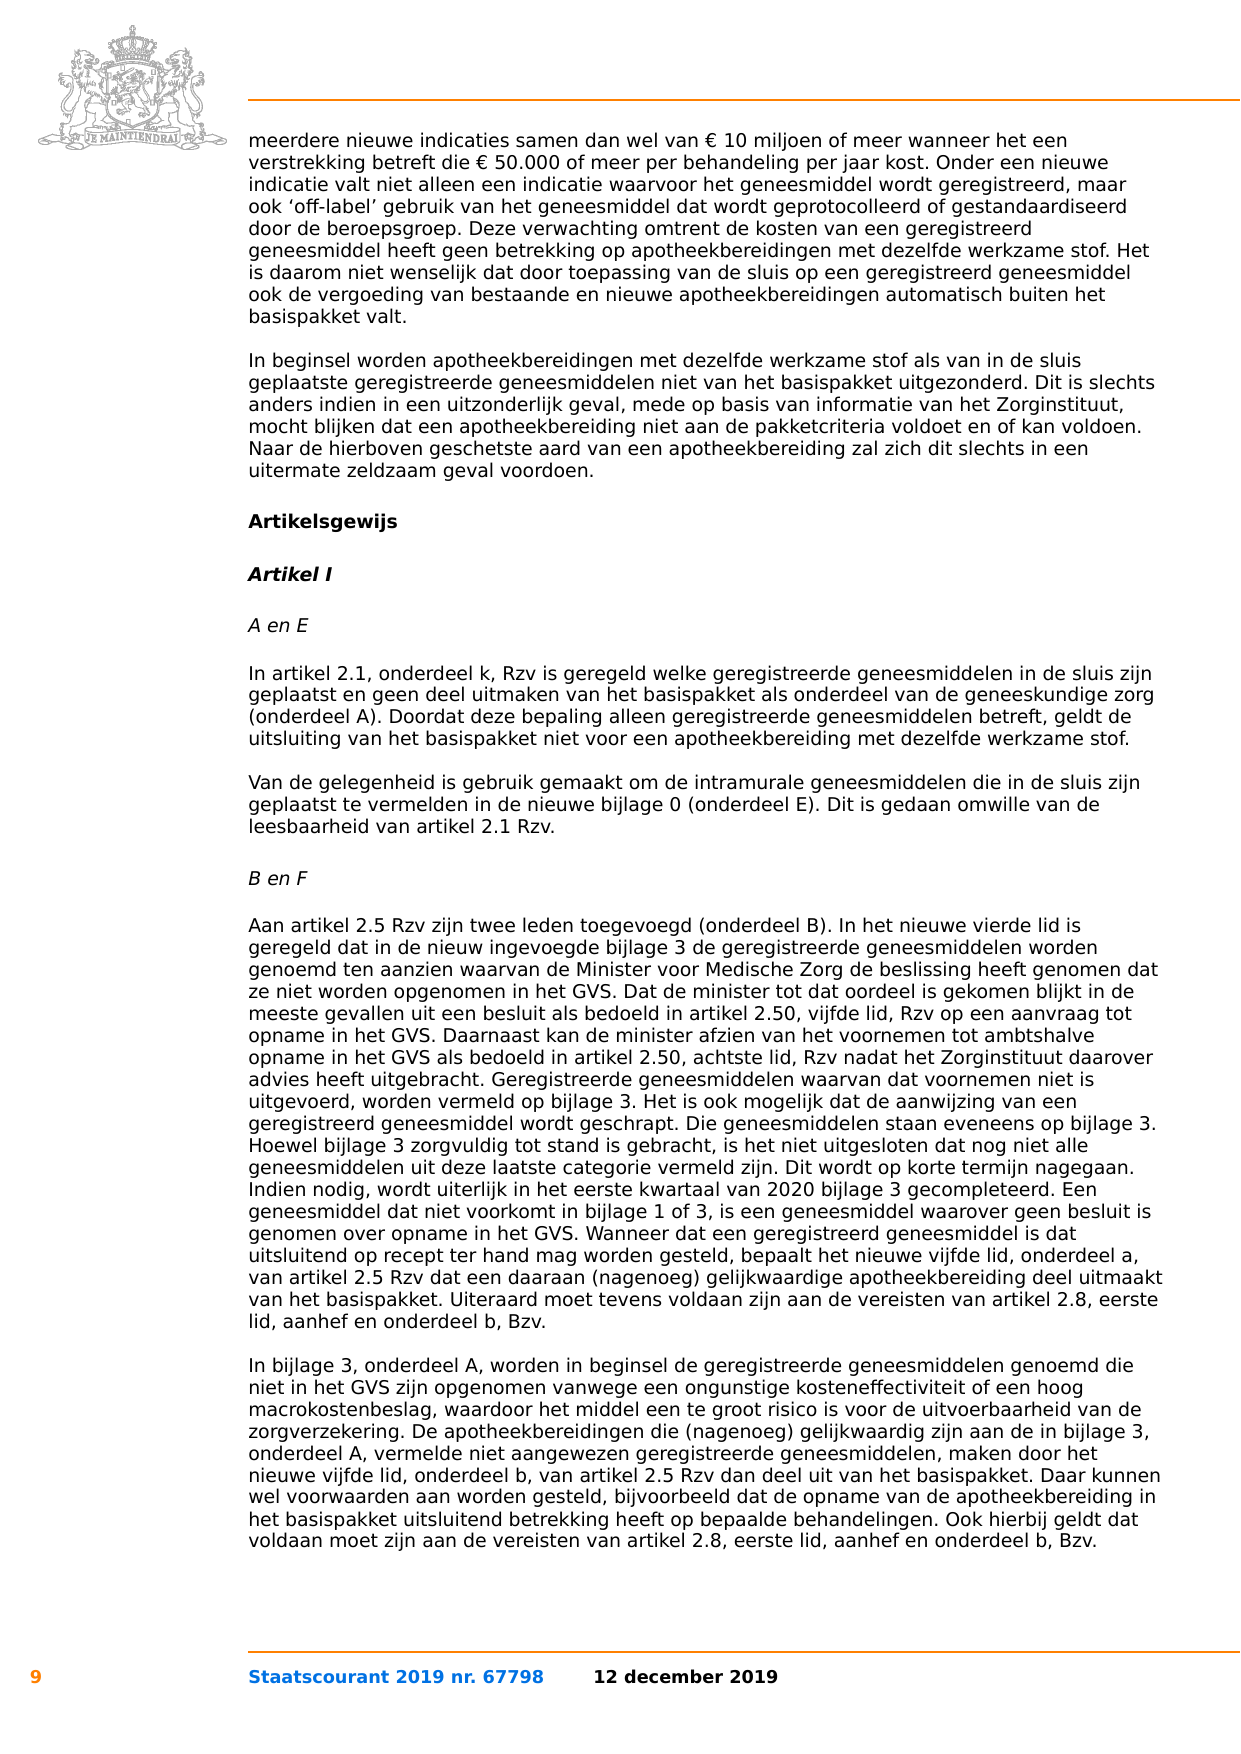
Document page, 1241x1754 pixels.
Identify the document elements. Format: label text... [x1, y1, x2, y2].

subtitle Artikelsgewijs [248, 511, 1163, 533]
text In bijlage 3, onderdeel A, worden in beginsel de geregistreerde geneesmiddelen genoemd die niet in het GVS zijn opgenomen vanwege een ongunstige kosteneffectiviteit of een hoog macrokostenbeslag, waardoor het middel een te groot risico is voor de uitvoerbaarheid van de zorgverzekering. De apotheekbereidingen die (nagenoeg) gelijkwaardig zijn aan de in bijlage 3, onderdeel A, vermelde niet aangewezen geregistreerde geneesmiddelen, maken door het nieuwe vijfde lid, onderdeel b, van artikel 2.5 Rzv dan deel uit van het basispakket. Daar kunnen wel voorwaarden aan worden gesteld, bijvoorbeeld dat de opname van de apotheekbereiding in het basispakket uitsluitend betrekking heeft op bepaalde behandelingen. Ook hierbij geldt dat voldaan moet zijn aan de vereisten van artikel 2.8, eerste lid, aanhef en onderdeel b, Bzv. [248, 1354, 1163, 1552]
text Van de gelegenheid is gebruik gemaakt om de intramurale geneesmiddelen die in de sluis zijn geplaatst te vermelden in de nieuwe bijlage 0 (onderdeel E). Dit is gedaan omwille van de leesbaarheid van artikel 2.1 Rzv. [248, 772, 1163, 838]
text Aan artikel 2.5 Rzv zijn twee leden toegevoegd (onderdeel B). In het nieuwe vierde lid is geregeld dat in de nieuw ingevoegde bijlage 3 de geregistreerde geneesmiddelen worden genoemd ten aanzien waarvan de Minister voor Medische Zorg de beslissing heeft genomen dat ze niet worden opgenomen in het GVS. Dat de minister tot dat oordeel is gekomen blijkt in de meeste gevallen uit een besluit als bedoeld in artikel 2.50, vijfde lid, Rzv op een aanvraag tot opname in het GVS. Daarnaast kan de minister afzien van het voornemen tot ambtshalve opname in het GVS als bedoeld in artikel 2.50, achtste lid, Rzv nadat het Zorginstituut daarover advies heeft uitgebracht. Geregistreerde geneesmiddelen waarvan dat voornemen niet is uitgevoerd, worden vermeld op bijlage 3. Het is ook mogelijk dat de aanwijzing van een geregistreerd geneesmiddel wordt geschrapt. Die geneesmiddelen staan eveneens op bijlage 3. Hoewel bijlage 3 zorgvuldig tot stand is gebracht, is het niet uitgesloten dat nog niet alle geneesmiddelen uit deze laatste categorie vermeld zijn. Dit wordt op korte termijn nagegaan. Indien nodig, wordt uiterlijk in het eerste kwartaal van 2020 bijlage 3 gecompleteerd. Een geneesmiddel dat niet voorkomt in bijlage 1 of 3, is een geneesmiddel waarover geen besluit is genomen over opname in het GVS. Wanneer dat een geregistreerd geneesmiddel is dat uitsluitend op recept ter hand mag worden gesteld, bepaalt het nieuwe vijfde lid, onderdeel a, van artikel 2.5 Rzv dat een daaraan (nagenoeg) gelijkwaardige apotheekbereiding deel uitmaakt van het basispakket. Uiteraard moet tevens voldaan zijn aan de vereisten van artikel 2.8, eerste lid, aanhef en onderdeel b, Bzv. [248, 915, 1163, 1333]
text In artikel 2.1, onderdeel k, Rzv is geregeld welke geregistreerde geneesmiddelen in de sluis zijn geplaatst en geen deel uitmaken van het basispakket als onderdeel van de geneeskundige zorg (onderdeel A). Doordat deze bepaling alleen geregistreerde geneesmiddelen betreft, geldt de uitsluiting van het basispakket niet voor een apotheekbereiding met dezelfde werkzame stof. [248, 662, 1163, 750]
subtitle A en E [248, 615, 1163, 637]
text In beginsel worden apotheekbereidingen met dezelfde werkzame stof als van in de sluis geplaatste geregistreerde geneesmiddelen niet van het basispakket uitgezonderd. Dit is slechts anders indien in een uitzonderlijk geval, mede op basis van informatie van het Zorginstituut, mocht blijken dat een apotheekbereiding niet aan de pakketcriteria voldoet en of kan voldoen. Naar de hierboven geschetste aard van een apotheekbereiding zal zich dit slechts in een uitermate zeldzaam geval voordoen. [248, 349, 1163, 481]
text meerdere nieuwe indicaties samen dan wel van € 10 miljoen of meer wanneer het een verstrekking betreft die € 50.000 of meer per behandeling per jaar kost. Onder een nieuwe indicatie valt niet alleen een indicatie waarvoor het geneesmiddel wordt geregistreerd, maar ook ‘off-label’ gebruik van het geneesmiddel dat wordt geprotocolleerd of gestandaardiseerd door de beroepsgroep. Deze verwachting omtrent de kosten van een geregistreerd geneesmiddel heeft geen betrekking op apotheekbereidingen met dezelfde werkzame stof. Het is daarom niet wenselijk dat door toepassing van de sluis op een geregistreerd geneesmiddel ook de vergoeding van bestaande en nieuwe apotheekbereidingen automatisch buiten het basispakket valt. [248, 130, 1163, 328]
subtitle B en F [248, 868, 1163, 890]
picture [38, 25, 227, 150]
subtitle Artikel I [248, 563, 1163, 585]
